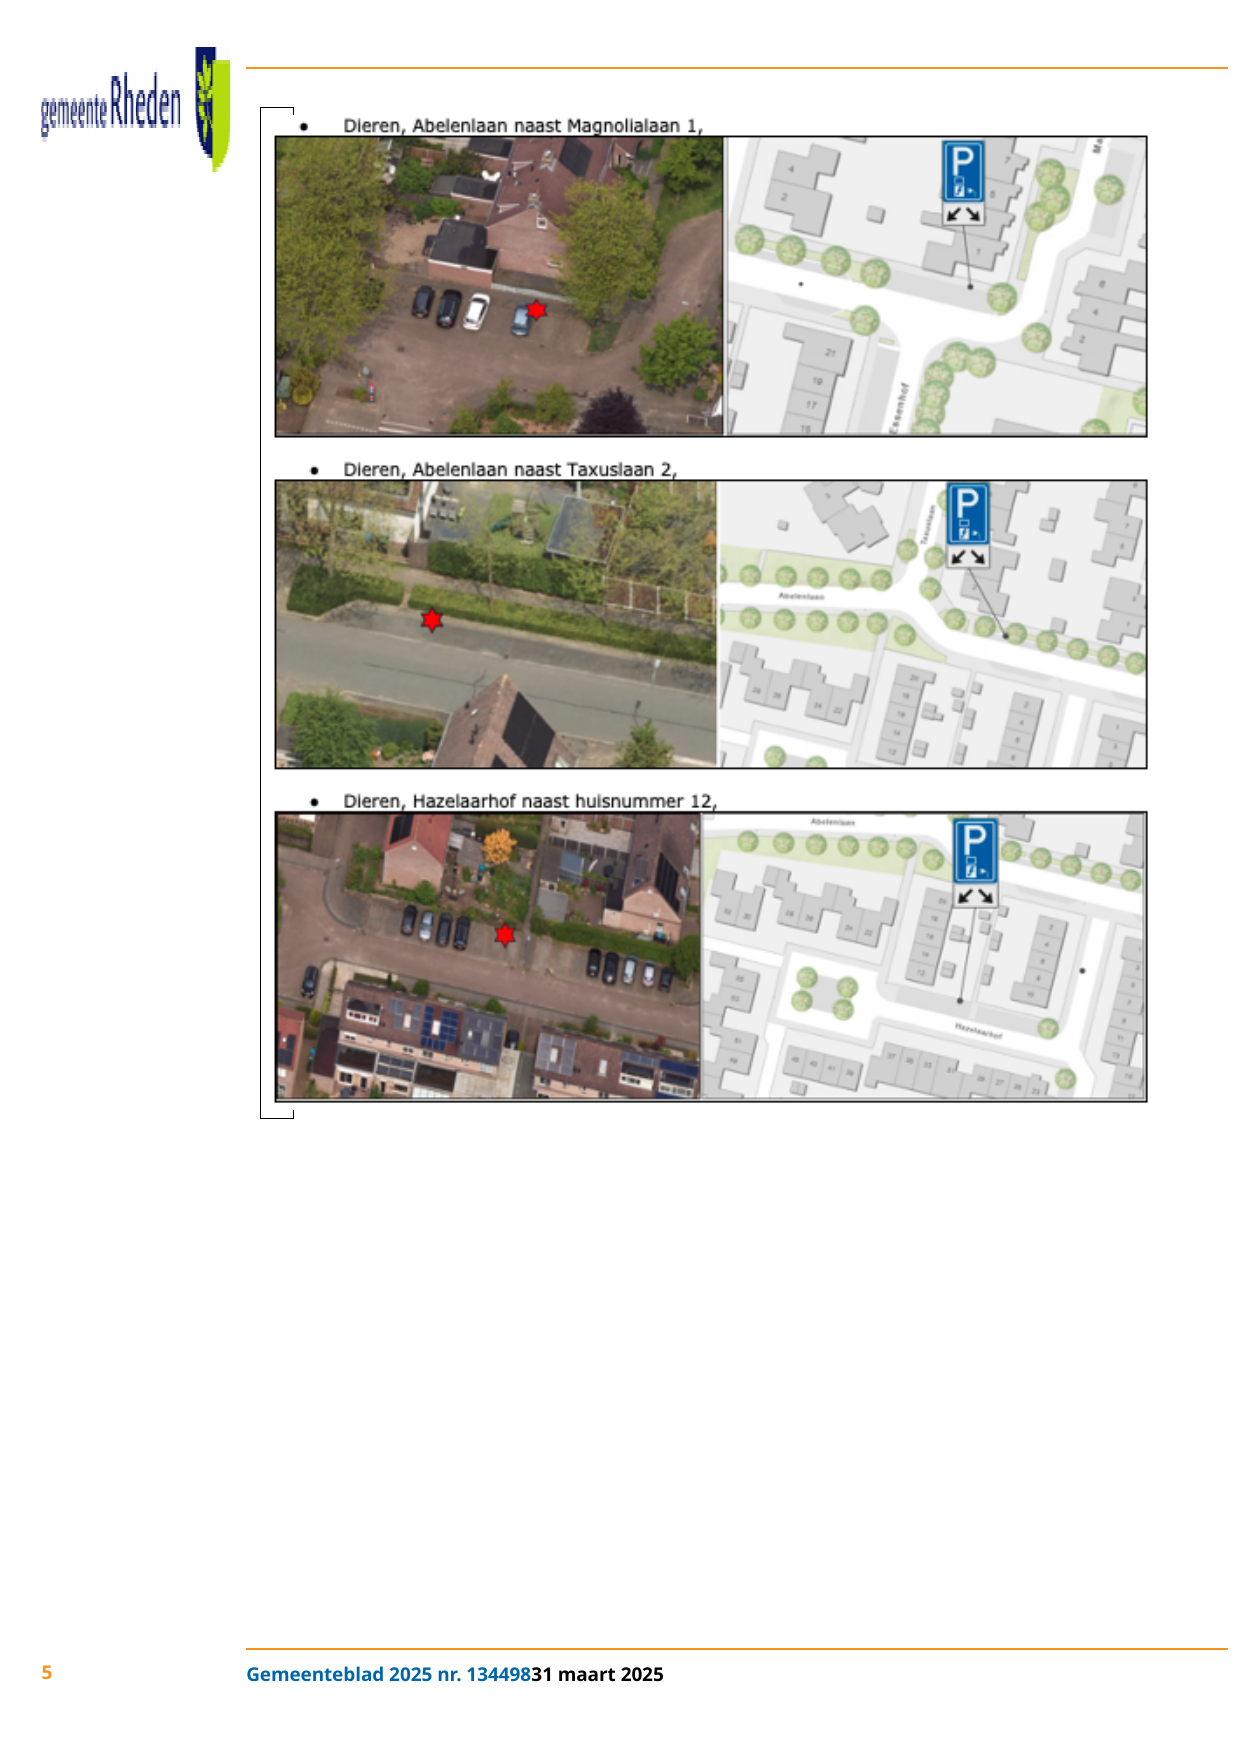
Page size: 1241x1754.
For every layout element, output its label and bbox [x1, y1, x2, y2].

picture [41, 47, 231, 172]
picture [268, 115, 1155, 1110]
